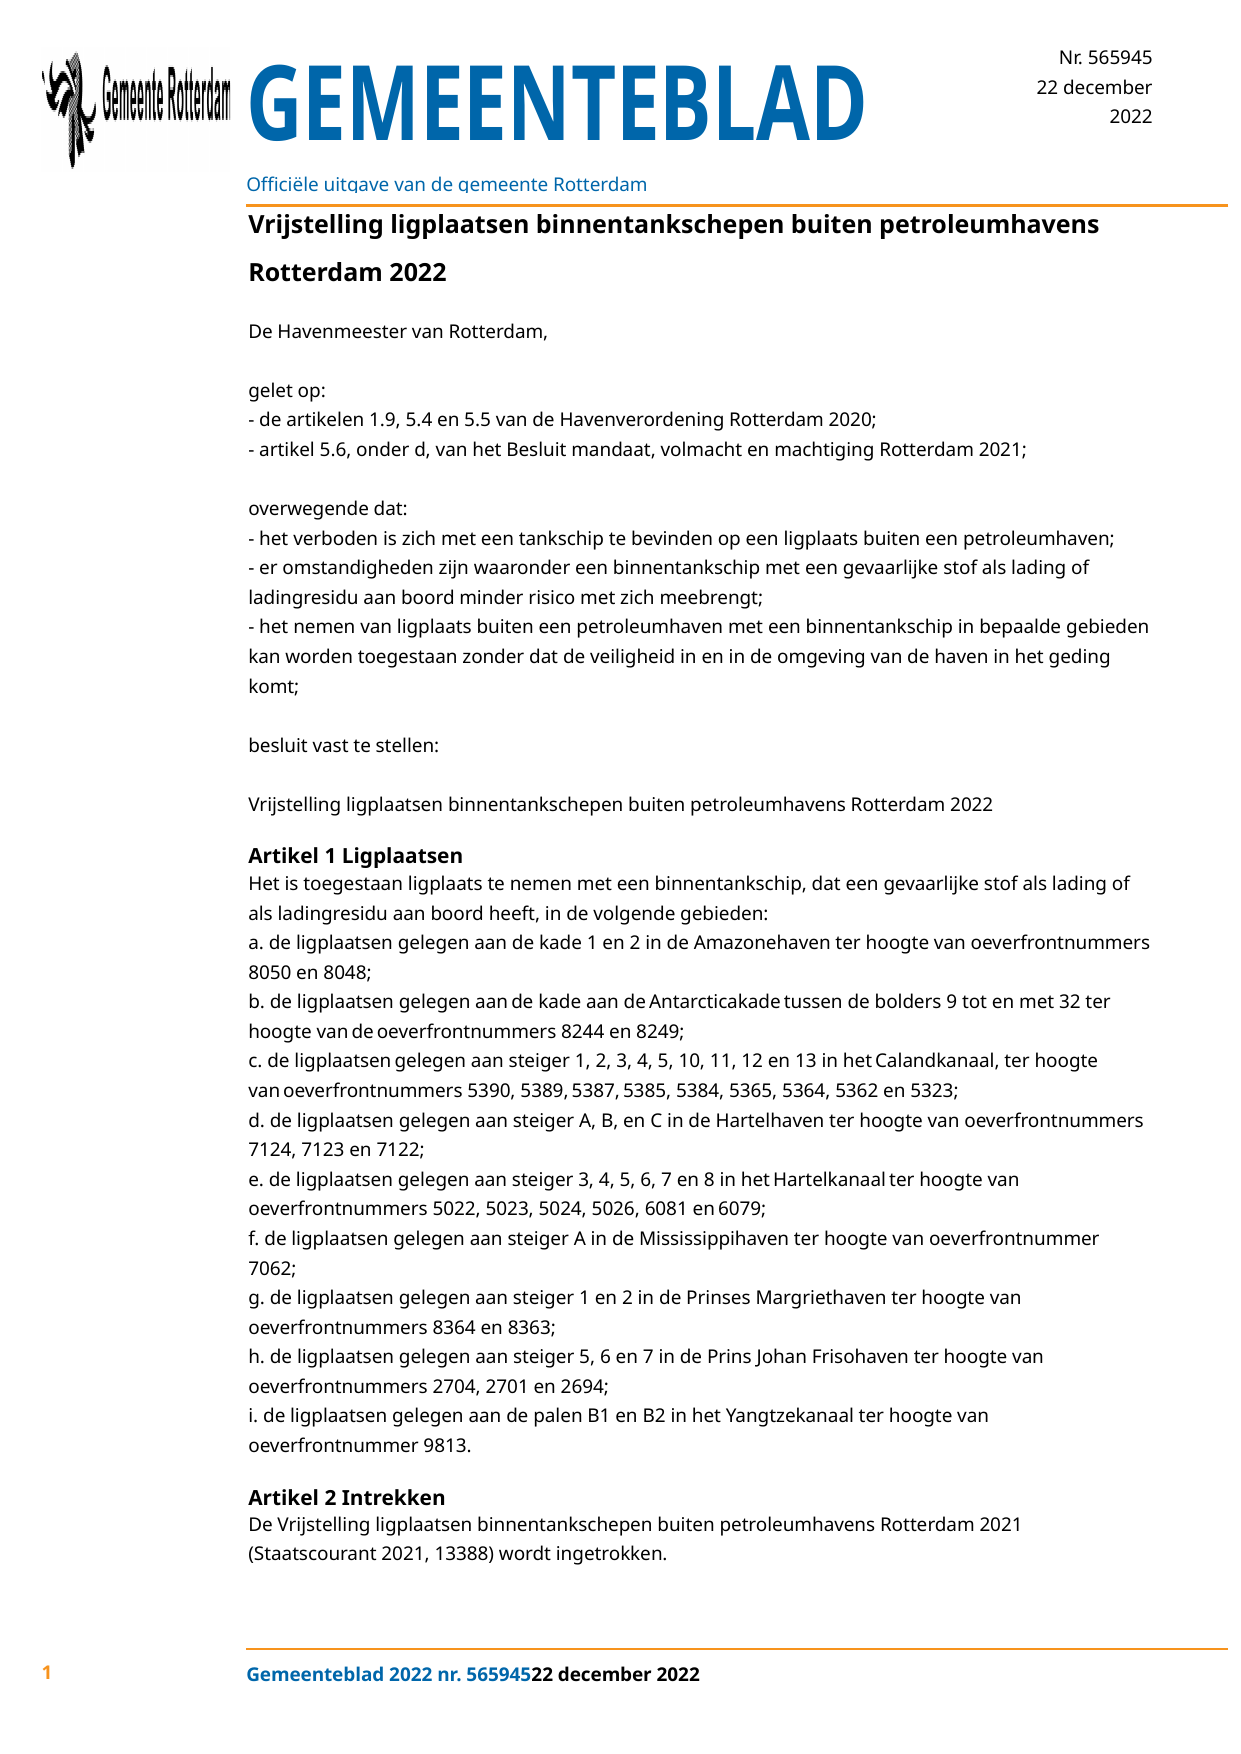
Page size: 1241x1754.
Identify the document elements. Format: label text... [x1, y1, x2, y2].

text d. de ligplaatsen gelegen aan steiger A, B, en C in de Hartelhaven ter hoogte van oeverfrontnummers 7124, 7123 en 7122; [248, 1107, 1152, 1162]
text - de artikelen 1.9, 5.4 en 5.5 van de Havenverordening Rotterdam 2020; [248, 407, 1152, 432]
text e. de ligplaatsen gelegen aan steiger 3, 4, 5, 6, 7 en 8 in het Hartelkanaal ter hoogte van oeverfrontnummers 5022, 5023, 5024, 5026, 6081 en 6079; [248, 1166, 1152, 1221]
text Vrijstelling ligplaatsen binnentankschepen buiten petroleumhavens Rotterdam 2022 [248, 791, 1152, 817]
text Vrijstelling ligplaatsen binnentankschepen buiten petroleumhavens Rotterdam 2022 [248, 207, 1152, 288]
text g. de ligplaatsen gelegen aan steiger 1 en 2 in de Prinses Margriethaven ter hoogte van oeverfrontnummers 8364 en 8363; [248, 1284, 1152, 1339]
text c. de ligplaatsen gelegen aan steiger 1, 2, 3, 4, 5, 10, 11, 12 en 13 in het Calandkanaal, ter hoogte van oeverfrontnummers 5390, 5389, 5387, 5385, 5384, 5365, 5364, 5362 en 5323; [248, 1048, 1152, 1103]
text f. de ligplaatsen gelegen aan steiger A in de Mississippihaven ter hoogte van oeverfrontnummer 7062; [248, 1225, 1152, 1280]
picture [41, 47, 231, 172]
text - het nemen van ligplaats buiten een petroleumhaven met een binnentankschip in bepaalde gebieden kan worden toegestaan zonder dat de veiligheid in en in de omgeving van de haven in het geding komt; [248, 614, 1152, 699]
text gelet op: [248, 377, 1152, 403]
text - artikel 5.6, onder d, van het Besluit mandaat, volmacht en machtiging Rotterdam 2021; [248, 436, 1152, 462]
text a. de ligplaatsen gelegen aan de kade 1 en 2 in de Amazonehaven ter hoogte van oeverfrontnummers 8050 en 8048; [248, 929, 1152, 984]
text ladingresidu aan boord minder risico met zich meebrengt; [248, 584, 1152, 610]
text overwegende dat: [248, 495, 1152, 521]
text De Vrijstelling ligplaatsen binnentankschepen buiten petroleumhavens Rotterdam 2021 (Staatscourant 2021, 13388) wordt ingetrokken. [248, 1511, 1152, 1566]
text De Havenmeester van Rotterdam, [248, 318, 1152, 344]
text b. de ligplaatsen gelegen aan de kade aan de Antarcticakade tussen de bolders 9 tot en met 32 ter hoogte van de oeverfrontnummers 8244 en 8249; [248, 988, 1152, 1044]
text h. de ligplaatsen gelegen aan steiger 5, 6 en 7 in de Prins Johan Frisohaven ter hoogte van oeverfrontnummers 2704, 2701 en 2694; [248, 1343, 1152, 1399]
text besluit vast te stellen: [248, 732, 1152, 758]
text i. de ligplaatsen gelegen aan de palen B1 en B2 in het Yangtzekanaal ter hoogte van oeverfrontnummer 9813. [248, 1403, 1152, 1458]
text - er omstandigheden zijn waaronder een binnentankschip met een gevaarlijke stof als lading of [248, 554, 1152, 580]
text - het verboden is zich met een tankschip te bevinden op een ligplaats buiten een petroleumhaven; [248, 525, 1152, 551]
text Artikel 2 Intrekken [248, 1483, 1152, 1511]
text Artikel 1 Ligplaatsen [248, 842, 1152, 870]
text Het is toegestaan ligplaats te nemen met een binnentankschip, dat een gevaarlijke stof als lading of als ladingresidu aan boord heeft, in de volgende gebieden: [248, 870, 1152, 925]
